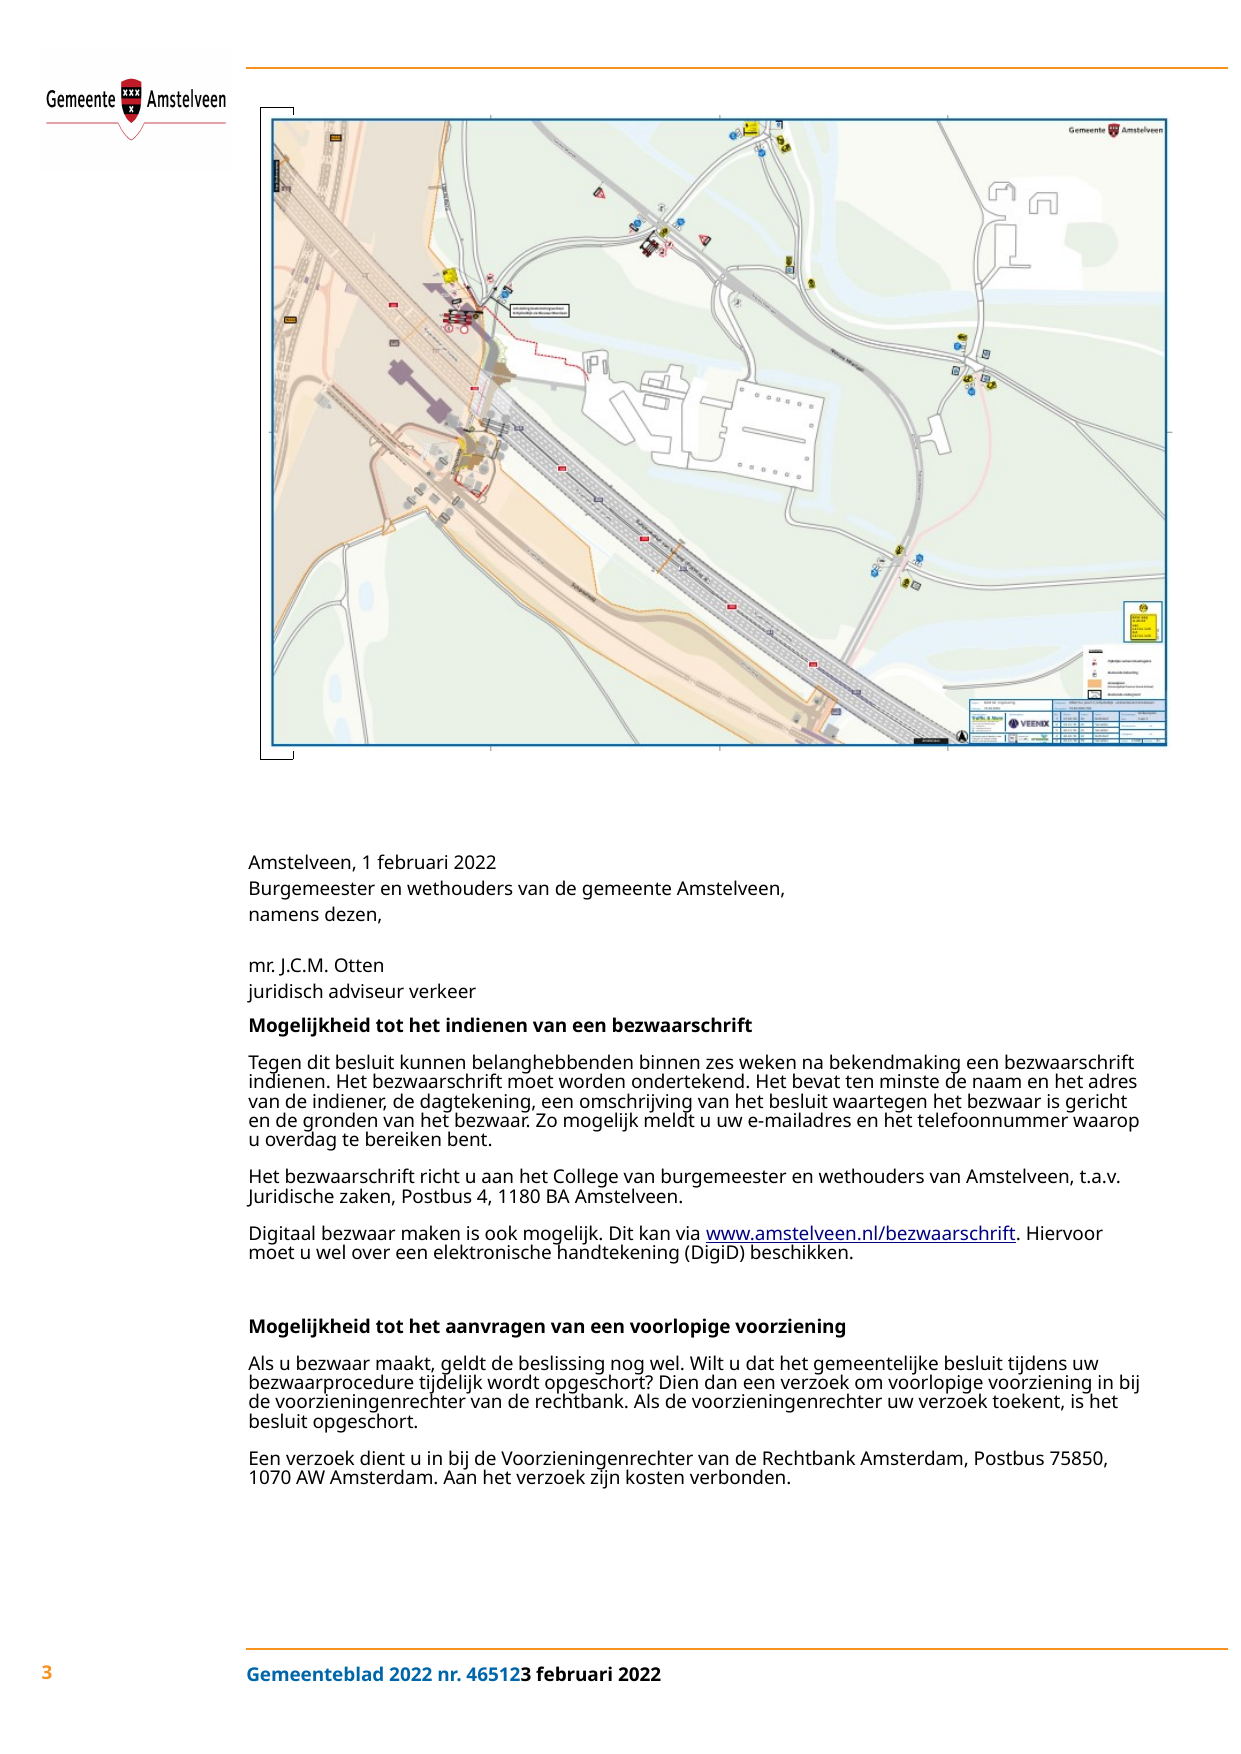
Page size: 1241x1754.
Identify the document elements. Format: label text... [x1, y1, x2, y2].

text Tegen dit besluit kunnen belanghebbenden binnen zes weken na bekendmaking een bezwaarschrift indienen. Het bezwaarschrift moet worden ondertekend. Het bevat ten minste de naam en het adres van de indiener, de dagtekening, een omschrijving van het besluit waartegen het bezwaar is gericht en de gronden van het bezwaar. Zo mogelijk meldt u uw e-mailadres en het telefoonnummer waarop u overdag te bereiken bent. [248, 1054, 1152, 1151]
text Het bezwaarschrift richt u aan het College van burgemeester en wethouders van Amstelveen, t.a.v. Juridische zaken, Postbus 4, 1180 BA Amstelveen. [248, 1168, 1152, 1207]
text Als u bezwaar maakt, geldt de beslissing nog wel. Wilt u dat het gemeentelijke besluit tijdens uw bezwaarprocedure tijdelijk wordt opgeschort? Dien dan een verzoek om voorlopige voorziening in bij de voorzieningenrechter van de rechtbank. Als de voorzieningenrechter uw verzoek toekent, is het besluit opgeschort. [248, 1355, 1152, 1432]
text mr. J.C.M. Otten [248, 952, 1152, 978]
text juridisch adviseur verkeer [248, 978, 1152, 1004]
text Digitaal bezwaar maken is ook mogelijk. Dit kan via www.amstelveen.nl/bezwaarschrift. Hiervoor moet u wel over een elektronische handtekening (DigiD) beschikken. [248, 1224, 1152, 1263]
text Mogelijkheid tot het aanvragen van een voorlopige voorziening [248, 1318, 1152, 1337]
text Een verzoek dient u in bij de Voorzieningenrechter van de Rechtbank Amsterdam, Postbus 75850, 1070 AW Amsterdam. Aan het verzoek zijn kosten verbonden. [248, 1449, 1152, 1488]
picture [41, 47, 231, 172]
picture [268, 115, 1173, 751]
text namens dezen, [248, 901, 1152, 926]
text Amstelveen, 1 februari 2022 [248, 849, 1152, 875]
text Burgemeester en wethouders van de gemeente Amstelveen, [248, 875, 1152, 901]
text Mogelijkheid tot het indienen van een bezwaarschrift [248, 1017, 1152, 1037]
